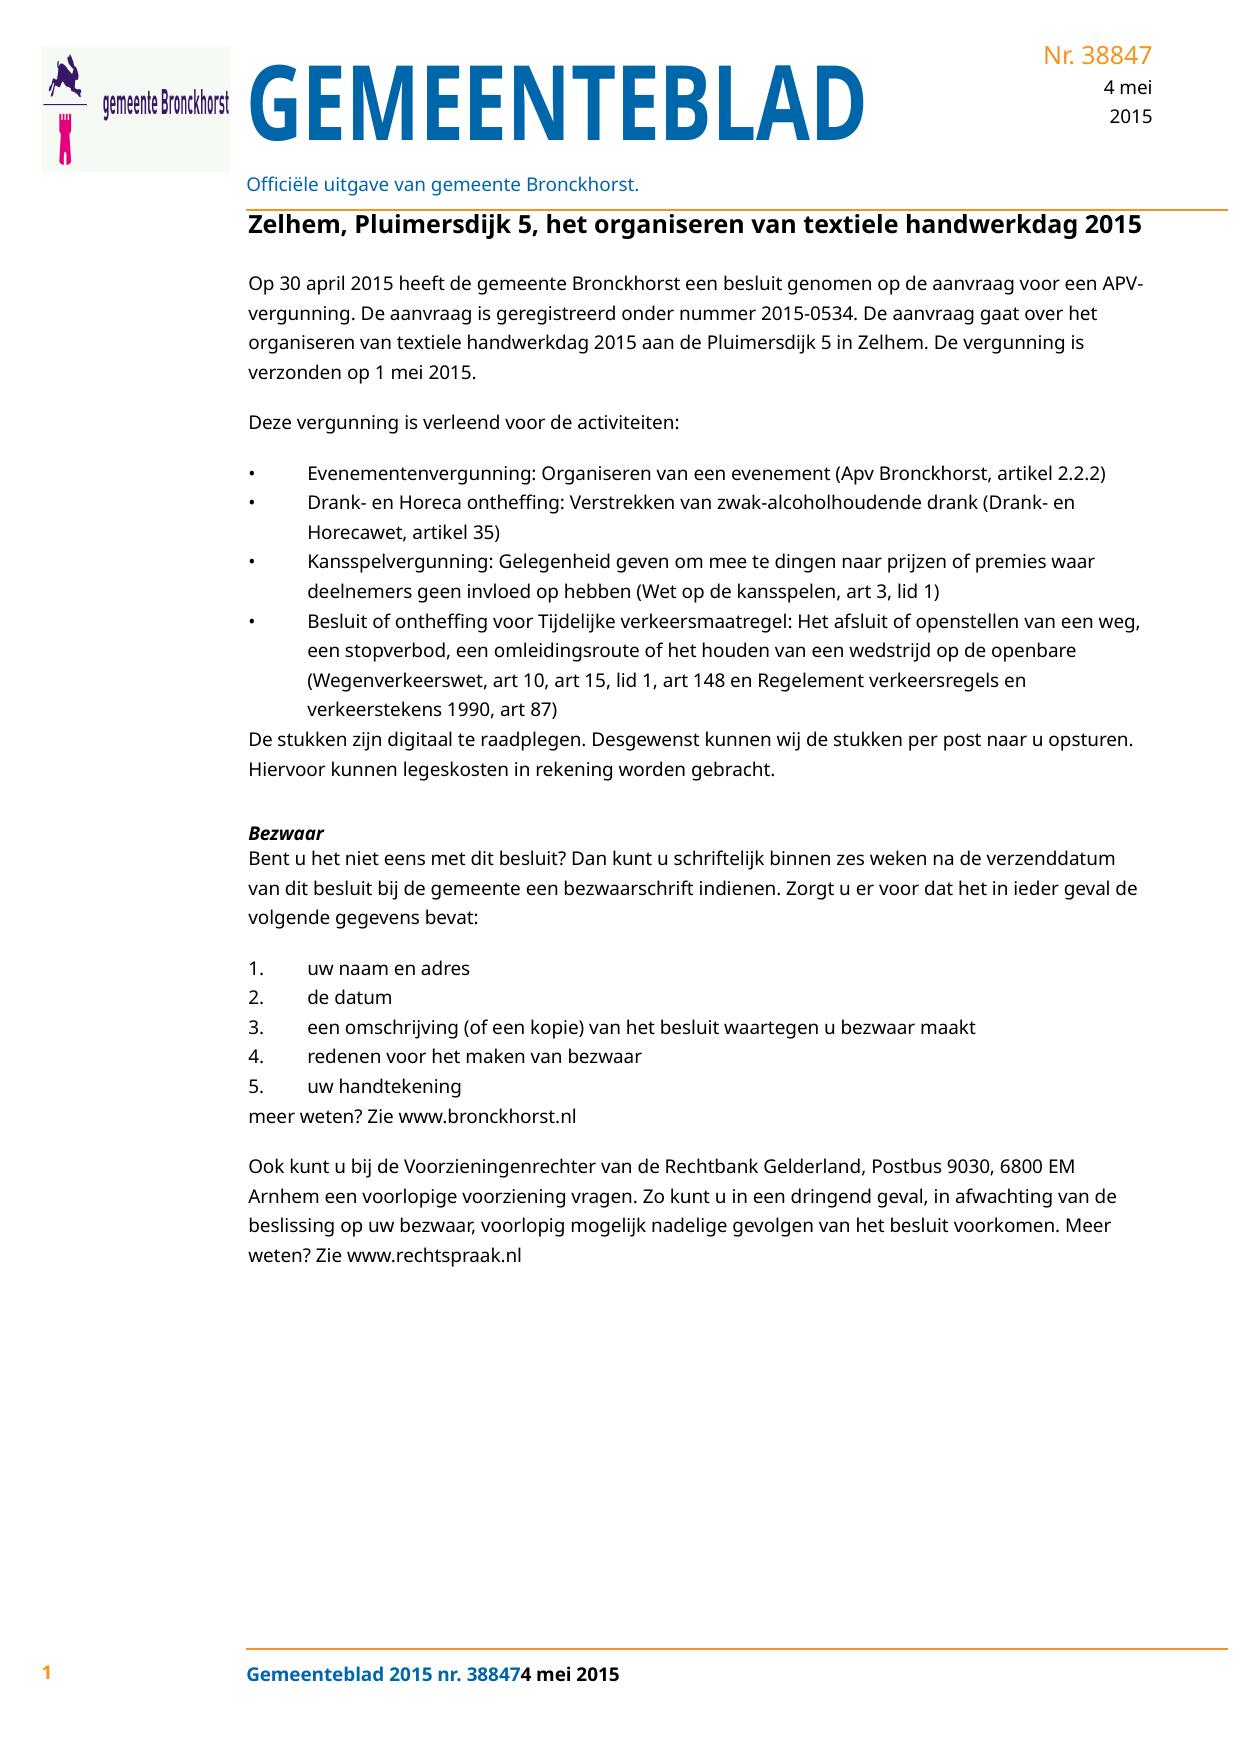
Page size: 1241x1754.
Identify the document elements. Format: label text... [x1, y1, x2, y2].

text De stukken zijn digitaal te raadplegen. Desgewenst kunnen wij de stukken per post naar u opsturen. Hiervoor kunnen legeskosten in rekening worden gebracht. [248, 726, 1152, 781]
text Op 30 april 2015 heeft de gemeente Bronckhorst een besluit genomen op de aanvraag voor een APV-vergunning. De aanvraag is geregistreerd onder nummer 2015-0534. De aanvraag gaat over het organiseren van textiele handwerkdag 2015 aan de Pluimersdijk 5 in Zelhem. De vergunning is verzonden op 1 mei 2015. [248, 270, 1152, 385]
text Ook kunt u bij de Voorzieningenrechter van de Rechtbank Gelderland, Postbus 9030, 6800 EM Arnhem een voorlopige voorziening vragen. Zo kunt u in een dringend geval, in afwachting van de beslissing op uw bezwaar, voorlopig mogelijk nadelige gevolgen van het besluit voorkomen. Meer weten? Zie www.rechtspraak.nl [248, 1153, 1152, 1268]
text Bezwaar [248, 820, 1152, 845]
text meer weten? Zie www.bronckhorst.nl [248, 1103, 1152, 1129]
list een omschrijving (of een kopie) van het besluit waartegen u bezwaar maakt [248, 1014, 1152, 1040]
list uw naam en adres [248, 955, 1152, 981]
text Bent u het niet eens met dit besluit? Dan kunt u schriftelijk binnen zes weken na de verzenddatum van dit besluit bij de gemeente een bezwaarschrift indienen. Zorgt u er voor dat het in ieder geval de volgende gegevens bevat: [248, 845, 1152, 930]
picture [41, 47, 231, 172]
list uw handtekening [248, 1073, 1152, 1099]
list de datum [248, 984, 1152, 1010]
text Zelhem, Pluimersdijk 5, het organiseren van textiele handwerkdag 2015 [248, 211, 1152, 241]
list Drank- en Horeca ontheffing: Verstrekken van zwak-alcoholhoudende drank (Drank- en Horecawet, artikel 35) [248, 489, 1152, 545]
list Kansspelvergunning: Gelegenheid geven om mee te dingen naar prijzen of premies waar deelnemers geen invloed op hebben (Wet op de kansspelen, art 3, lid 1) [248, 549, 1152, 604]
list Evenementenvergunning: Organiseren van een evenement (Apv Bronckhorst, artikel 2.2.2) [248, 460, 1152, 486]
list Besluit of ontheffing voor Tijdelijke verkeersmaatregel: Het afsluit of openstellen van een weg, een stopverbod, een omleidingsroute of het houden van een wedstrijd op de openbare (Wegenverkeerswet, art 10, art 15, lid 1, art 148 en Regelement verkeersregels en verkeerstekens 1990, art 87) [248, 608, 1152, 722]
text Deze vergunning is verleend voor de activiteiten: [248, 409, 1152, 435]
list redenen voor het maken van bezwaar [248, 1044, 1152, 1069]
